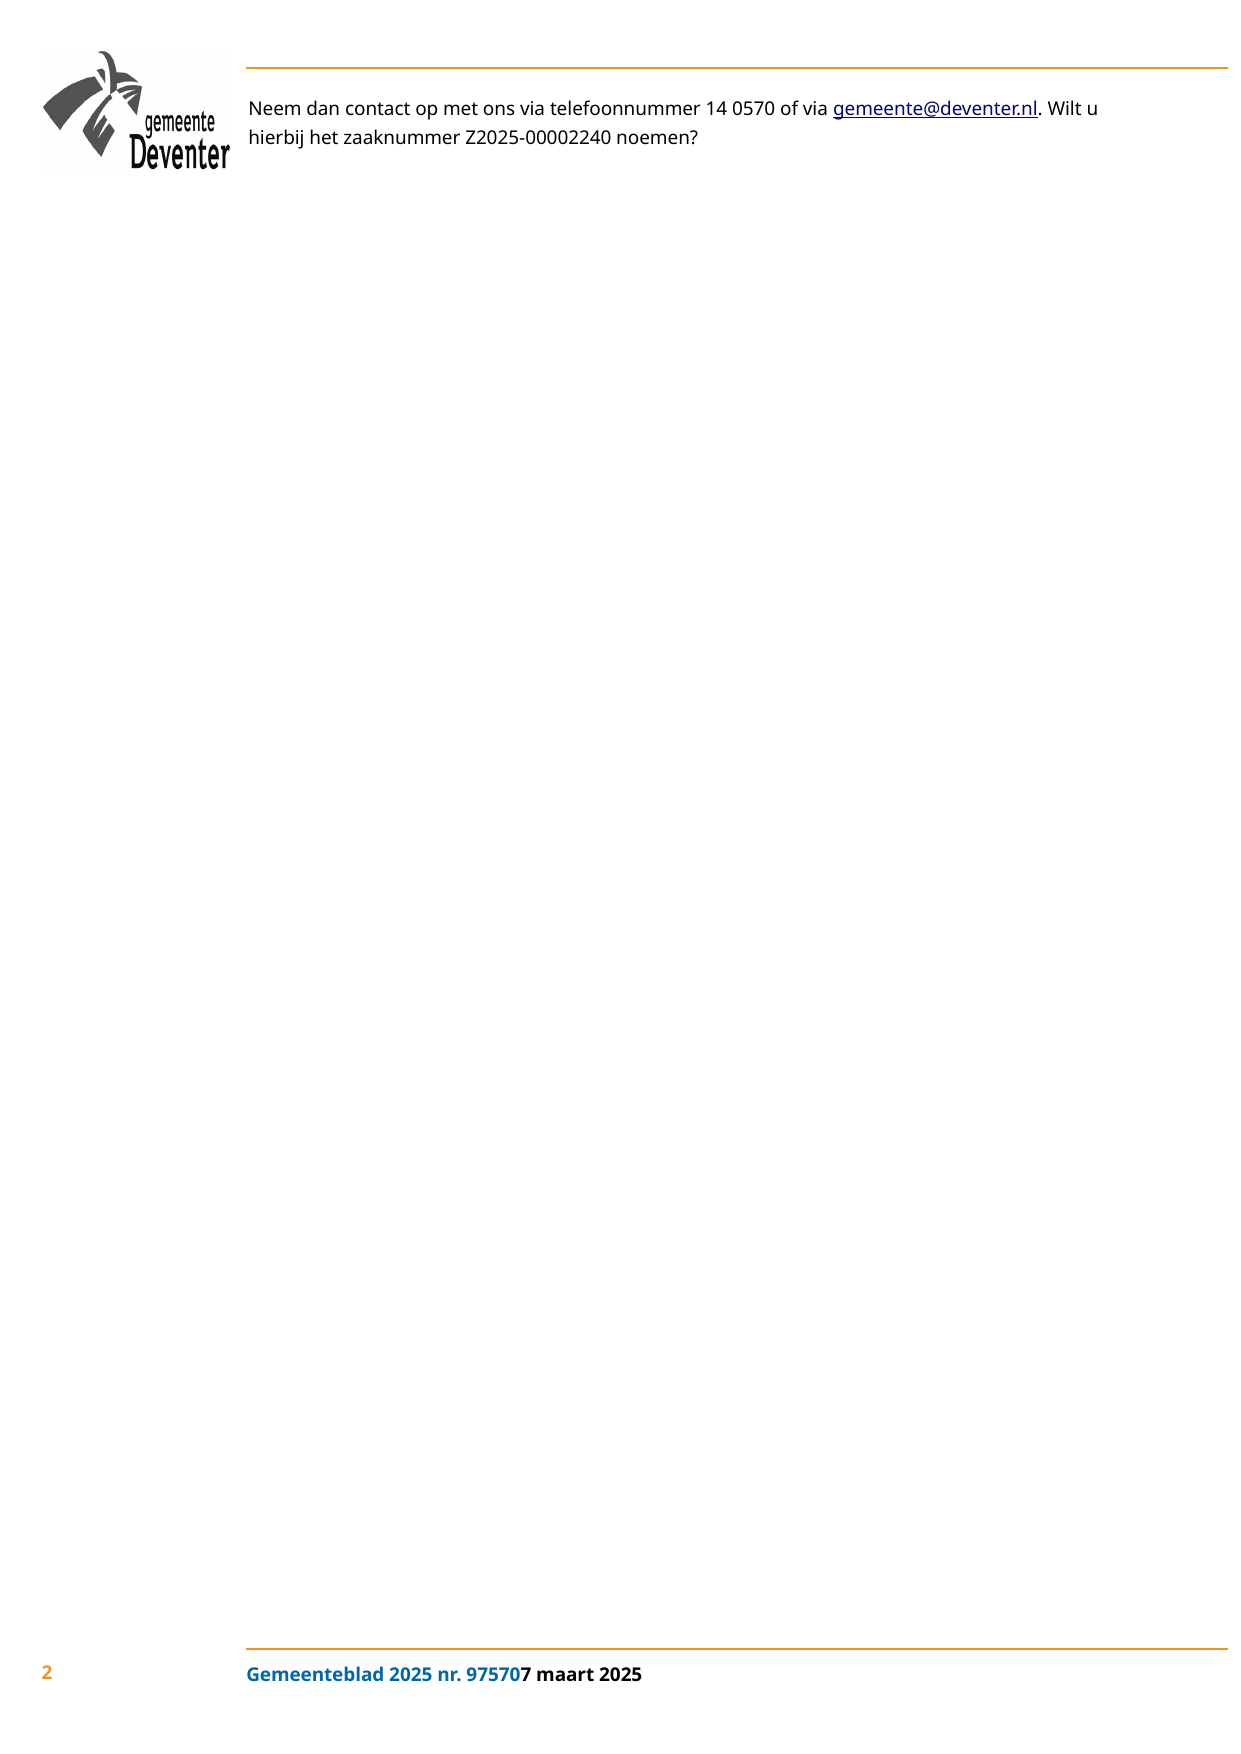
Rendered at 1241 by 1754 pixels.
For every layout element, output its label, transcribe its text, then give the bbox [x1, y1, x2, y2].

picture [41, 47, 231, 172]
text Neem dan contact op met ons via telefoonnummer 14 0570 of via gemeente@deventer.nl. Wilt u hierbij het zaaknummer Z2025-00002240 noemen? [248, 95, 1152, 150]
